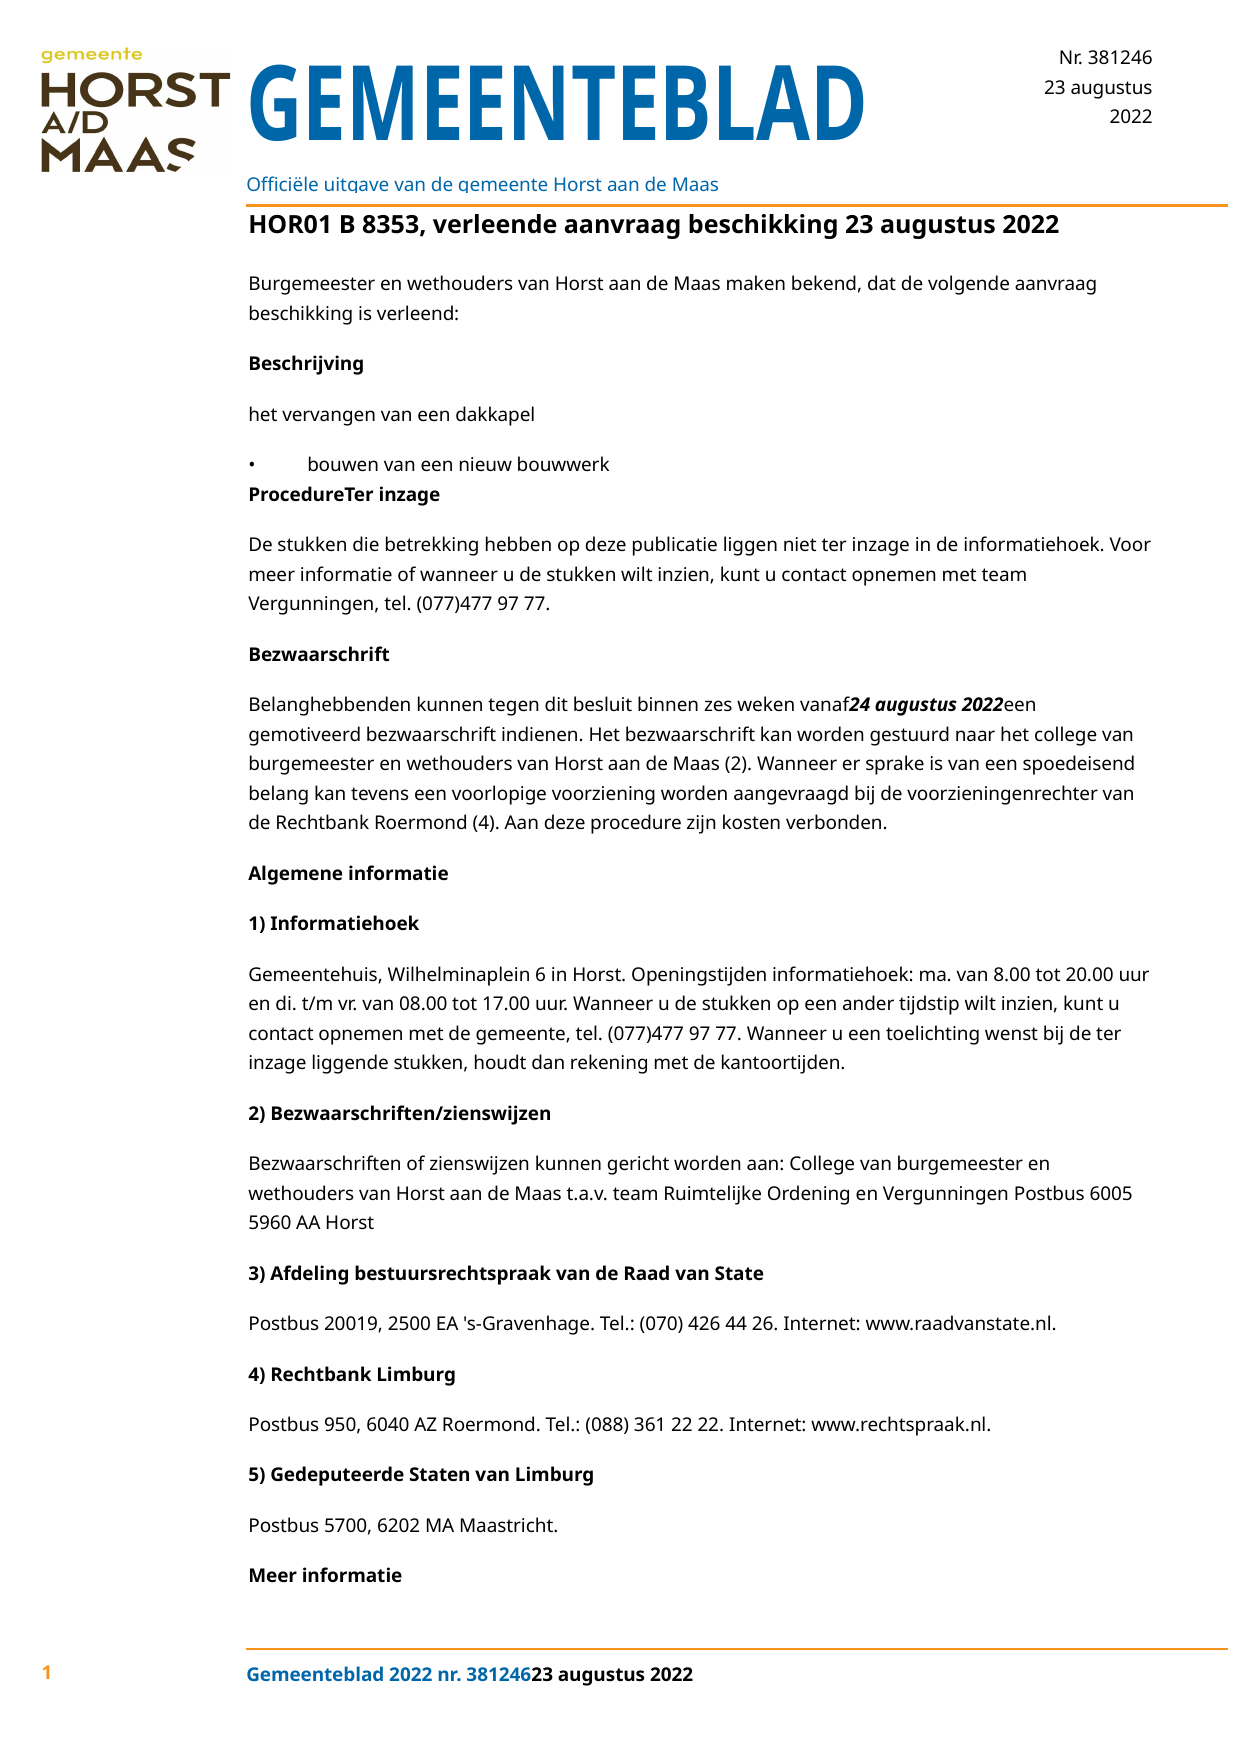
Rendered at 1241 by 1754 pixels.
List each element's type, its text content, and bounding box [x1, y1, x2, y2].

text ProcedureTer inzage [248, 481, 1152, 506]
text Beschrijving [248, 350, 1152, 376]
text Postbus 5700, 6202 MA Maastricht. [248, 1512, 1152, 1538]
text 4) Rechtbank Limburg [248, 1361, 1152, 1386]
text 2) Bezwaarschriften/zienswijzen [248, 1100, 1152, 1126]
text Meer informatie [248, 1562, 1152, 1588]
text 5) Gedeputeerde Staten van Limburg [248, 1462, 1152, 1487]
text Burgemeester en wethouders van Horst aan de Maas maken bekend, dat de volgende aanvraag beschikking is verleend: [248, 270, 1152, 326]
text De stukken die betrekking hebben op deze publicatie liggen niet ter inzage in de informatiehoek. Voor meer informatie of wanneer u de stukken wilt inzien, kunt u contact opnemen met team Vergunningen, tel. (077)477 97 77. [248, 531, 1152, 616]
text Postbus 20019, 2500 EA 's-Gravenhage. Tel.: (070) 426 44 26. Internet: www.raadvanstate.nl. [248, 1310, 1152, 1336]
text het vervangen van een dakkapel [248, 401, 1152, 426]
text HOR01 B 8353, verleende aanvraag beschikking 23 augustus 2022 [248, 207, 1152, 241]
text Belanghebbenden kunnen tegen dit besluit binnen zes weken vanaf24 augustus 2022een gemotiveerd bezwaarschrift indienen. Het bezwaarschrift kan worden gestuurd naar het college van burgemeester en wethouders van Horst aan de Maas (2). Wanneer er sprake is van een spoedeisend belang kan tevens een voorlopige voorziening worden aangevraagd bij de voorzieningenrechter van de Rechtbank Roermond (4). Aan deze procedure zijn kosten verbonden. [248, 691, 1152, 835]
list bouwen van een nieuw bouwwerk [248, 451, 1152, 477]
text Bezwaarschriften of zienswijzen kunnen gericht worden aan: College van burgemeester en wethouders van Horst aan de Maas t.a.v. team Ruimtelijke Ordening en Vergunningen Postbus 6005 5960 AA Horst [248, 1150, 1152, 1235]
text 3) Afdeling bestuursrechtspraak van de Raad van State [248, 1260, 1152, 1286]
text Bezwaarschrift [248, 641, 1152, 666]
text Algemene informatie [248, 860, 1152, 886]
text Gemeentehuis, Wilhelminaplein 6 in Horst. Openingstijden informatiehoek: ma. van 8.00 tot 20.00 uur en di. t/m vr. van 08.00 tot 17.00 uur. Wanneer u de stukken op een ander tijdstip wilt inzien, kunt u contact opnemen met de gemeente, tel. (077)477 97 77. Wanneer u een toelichting wenst bij de ter inzage liggende stukken, houdt dan rekening met de kantoortijden. [248, 961, 1152, 1075]
picture [41, 47, 231, 172]
text Postbus 950, 6040 AZ Roermond. Tel.: (088) 361 22 22. Internet: www.rechtspraak.nl. [248, 1411, 1152, 1437]
text 1) Informatiehoek [248, 910, 1152, 936]
